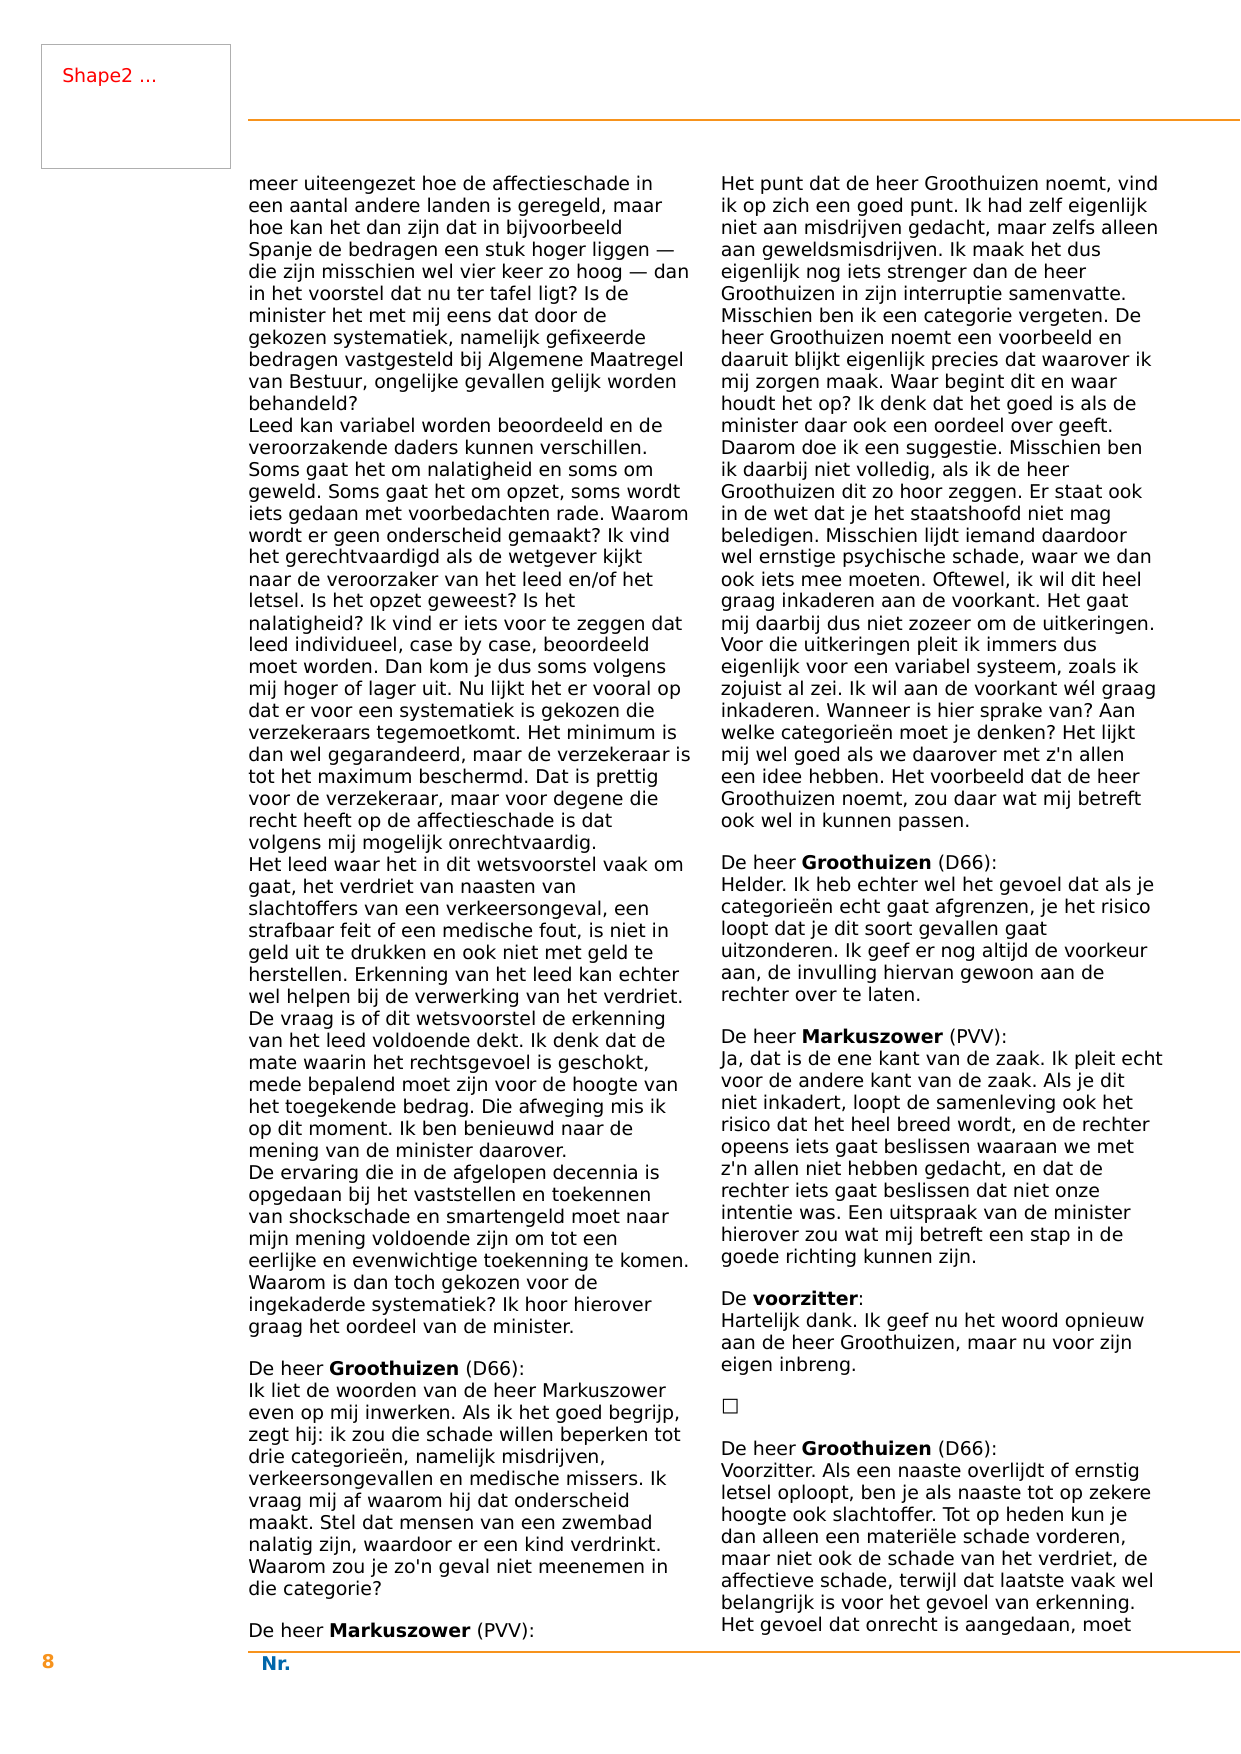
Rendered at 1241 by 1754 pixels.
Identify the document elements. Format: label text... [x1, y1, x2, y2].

text Ik liet de woorden van de heer Markuszower even op mij inwerken. Als ik het goed begrijp, zegt hij: ik zou die schade willen beperken tot drie categorieën, namelijk misdrijven, verkeersongevallen en medische missers. Ik vraag mij af waarom hij dat onderscheid maakt. Stel dat mensen van een zwembad nalatig zijn, waardoor er een kind verdrinkt. Waarom zou je zo'n geval niet meenemen in die categorie? [248, 1380, 691, 1599]
text Het punt dat de heer Groothuizen noemt, vind ik op zich een goed punt. Ik had zelf eigenlijk niet aan misdrijven gedacht, maar zelfs alleen aan geweldsmisdrijven. Ik maak het dus eigenlijk nog iets strenger dan de heer Groothuizen in zijn interruptie samenvatte. Misschien ben ik een categorie vergeten. De heer Groothuizen noemt een voorbeeld en daaruit blijkt eigenlijk precies dat waarover ik mij zorgen maak. Waar begint dit en waar houdt het op? Ik denk dat het goed is als de minister daar ook een oordeel over geeft. Daarom doe ik een suggestie. Misschien ben ik daarbij niet volledig, als ik de heer Groothuizen dit zo hoor zeggen. Er staat ook in de wet dat je het staatshoofd niet mag beledigen. Misschien lijdt iemand daardoor wel ernstige psychische schade, waar we dan ook iets mee moeten. Oftewel, ik wil dit heel graag inkaderen aan de voorkant. Het gaat mij daarbij dus niet zozeer om de uitkeringen. Voor die uitkeringen pleit ik immers dus eigenlijk voor een variabel systeem, zoals ik zojuist al zei. Ik wil aan de voorkant wél graag inkaderen. Wanneer is hier sprake van? Aan welke categorieën moet je denken? Het lijkt mij wel goed als we daarover met z'n allen een idee hebben. Het voorbeeld dat de heer Groothuizen noemt, zou daar wat mij betreft ook wel in kunnen passen. [721, 173, 1163, 832]
text Voorzitter. Als een naaste overlijdt of ernstig letsel oploopt, ben je als naaste tot op zekere hoogte ook slachtoffer. Tot op heden kun je dan alleen een materiële schade vorderen, maar niet ook de schade van het verdriet, de affectieve schade, terwijl dat laatste vaak wel belangrijk is voor het gevoel van erkenning. Het gevoel dat onrecht is aangedaan, moet [721, 1460, 1163, 1636]
text Het leed waar het in dit wetsvoorstel vaak om gaat, het verdriet van naasten van slachtoffers van een verkeersongeval, een strafbaar feit of een medische fout, is niet in geld uit te drukken en ook niet met geld te herstellen. Erkenning van het leed kan echter wel helpen bij de verwerking van het verdriet. De vraag is of dit wetsvoorstel de erkenning van het leed voldoende dekt. Ik denk dat de mate waarin het rechtsgevoel is geschokt, mede bepalend moet zijn voor de hoogte van het toegekende bedrag. Die afweging mis ik op dit moment. Ik ben benieuwd naar de mening van de minister daarover. [248, 854, 691, 1162]
text Ja, dat is de ene kant van de zaak. Ik pleit echt voor de andere kant van de zaak. Als je dit niet inkadert, loopt de samenleving ook het risico dat het heel breed wordt, en de rechter opeens iets gaat beslissen waaraan we met z'n allen niet hebben gedacht, en dat de rechter iets gaat beslissen dat niet onze intentie was. Een uitspraak van de minister hierover zou wat mij betreft een stap in de goede richting kunnen zijn. [721, 1048, 1163, 1268]
text De heer Groothuizen (D66): [721, 1438, 1163, 1460]
text Hartelijk dank. Ik geef nu het woord opnieuw aan de heer Groothuizen, maar nu voor zijn eigen inbreng. [721, 1310, 1163, 1376]
text De ervaring die in de afgelopen decennia is opgedaan bij het vaststellen en toekennen van shockschade en smartengeld moet naar mijn mening voldoende zijn om tot een eerlijke en evenwichtige toekenning te komen. Waarom is dan toch gekozen voor de ingekaderde systematiek? Ik hoor hierover graag het oordeel van de minister. [248, 1162, 691, 1338]
text De voorzitter: [721, 1288, 1163, 1310]
text De heer Groothuizen (D66): [248, 1358, 691, 1380]
text Leed kan variabel worden beoordeeld en de veroorzakende daders kunnen verschillen. Soms gaat het om nalatigheid en soms om geweld. Soms gaat het om opzet, soms wordt iets gedaan met voorbedachten rade. Waarom wordt er geen onderscheid gemaakt? Ik vind het gerechtvaardigd als de wetgever kijkt naar de veroorzaker van het leed en/of het letsel. Is het opzet geweest? Is het nalatigheid? Ik vind er iets voor te zeggen dat leed individueel, case by case, beoordeeld moet worden. Dan kom je dus soms volgens mij hoger of lager uit. Nu lijkt het er vooral op dat er voor een systematiek is gekozen die verzekeraars tegemoetkomt. Het minimum is dan wel gegarandeerd, maar de verzekeraar is tot het maximum beschermd. Dat is prettig voor de verzekeraar, maar voor degene die recht heeft op de affectieschade is dat volgens mij mogelijk onrechtvaardig. [248, 414, 691, 854]
text ⬜ [721, 1396, 1163, 1418]
text De heer Groothuizen (D66): [721, 852, 1163, 874]
text De heer Markuszower (PVV): [248, 1619, 691, 1641]
text meer uiteengezet hoe de affectieschade in een aantal andere landen is geregeld, maar hoe kan het dan zijn dat in bijvoorbeeld Spanje de bedragen een stuk hoger liggen — die zijn misschien wel vier keer zo hoog — dan in het voorstel dat nu ter tafel ligt? Is de minister het met mij eens dat door de gekozen systematiek, namelijk gefixeerde bedragen vastgesteld bij Algemene Maatregel van Bestuur, ongelijke gevallen gelijk worden behandeld? [248, 173, 691, 414]
text De heer Markuszower (PVV): [721, 1026, 1163, 1048]
text Helder. Ik heb echter wel het gevoel dat als je categorieën echt gaat afgrenzen, je het risico loopt dat je dit soort gevallen gaat uitzonderen. Ik geef er nog altijd de voorkeur aan, de invulling hiervan gewoon aan de rechter over te laten. [721, 874, 1163, 1006]
